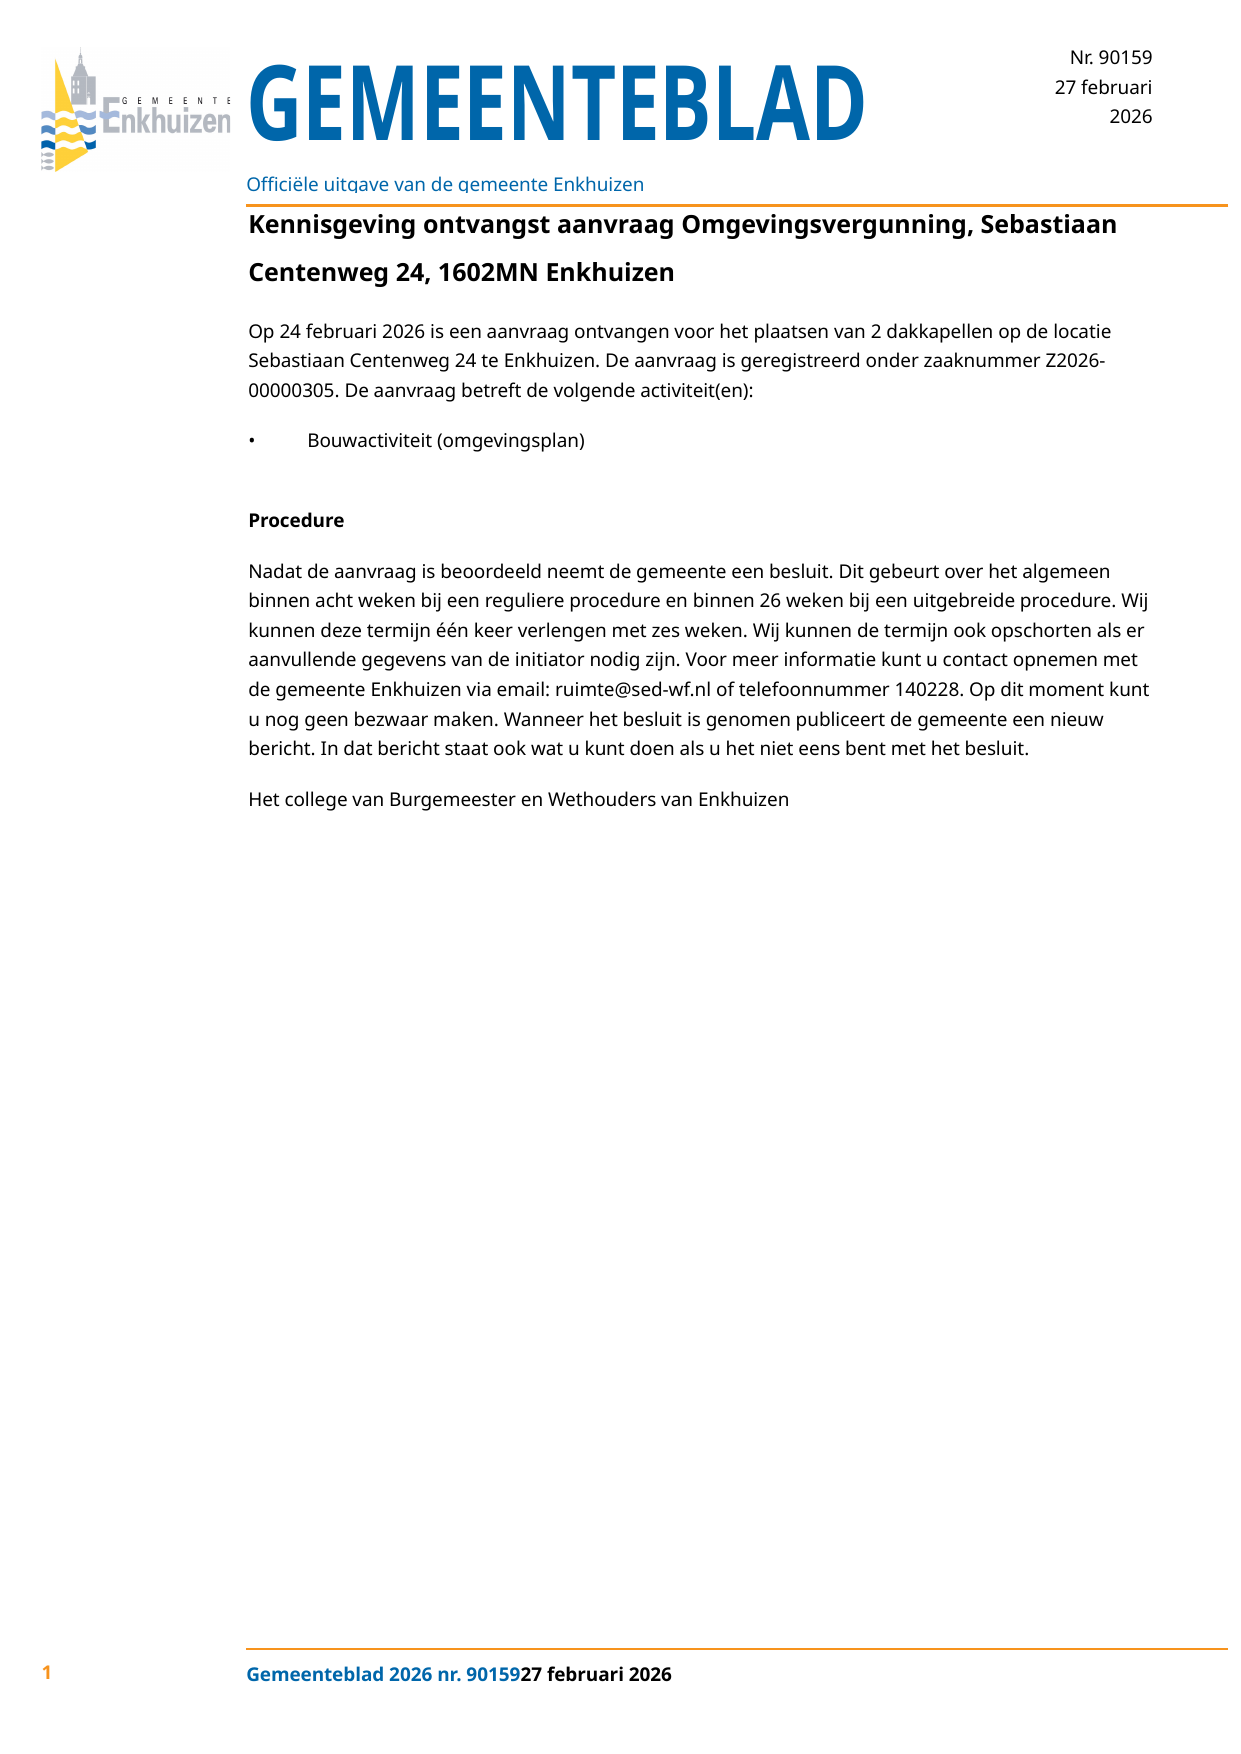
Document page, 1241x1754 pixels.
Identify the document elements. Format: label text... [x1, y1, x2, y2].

list Bouwactiviteit (omgevingsplan) [248, 427, 1152, 453]
text Op 24 februari 2026 is een aanvraag ontvangen voor het plaatsen van 2 dakkapellen op de locatie Sebastiaan Centenweg 24 te Enkhuizen. De aanvraag is geregistreerd onder zaaknummer Z2026-00000305. De aanvraag betreft de volgende activiteit(en): [248, 318, 1152, 403]
picture [41, 47, 231, 172]
text Het college van Burgemeester en Wethouders van Enkhuizen [248, 786, 1152, 812]
text Nadat de aanvraag is beoordeeld neemt de gemeente een besluit. Dit gebeurt over het algemeen binnen acht weken bij een reguliere procedure en binnen 26 weken bij een uitgebreide procedure. Wij kunnen deze termijn één keer verlengen met zes weken. Wij kunnen de termijn ook opschorten als er aanvullende gegevens van de initiator nodig zijn. Voor meer informatie kunt u contact opnemen met de gemeente Enkhuizen via email: ruimte@sed-wf.nl of telefoonnummer 140228. Op dit moment kunt u nog geen bezwaar maken. Wanneer het besluit is genomen publiceert de gemeente een nieuw bericht. In dat bericht staat ook wat u kunt doen als u het niet eens bent met het besluit. [248, 558, 1152, 761]
text Procedure [248, 507, 1152, 533]
text Kennisgeving ontvangst aanvraag Omgevingsvergunning, Sebastiaan Centenweg 24, 1602MN Enkhuizen [248, 207, 1152, 288]
